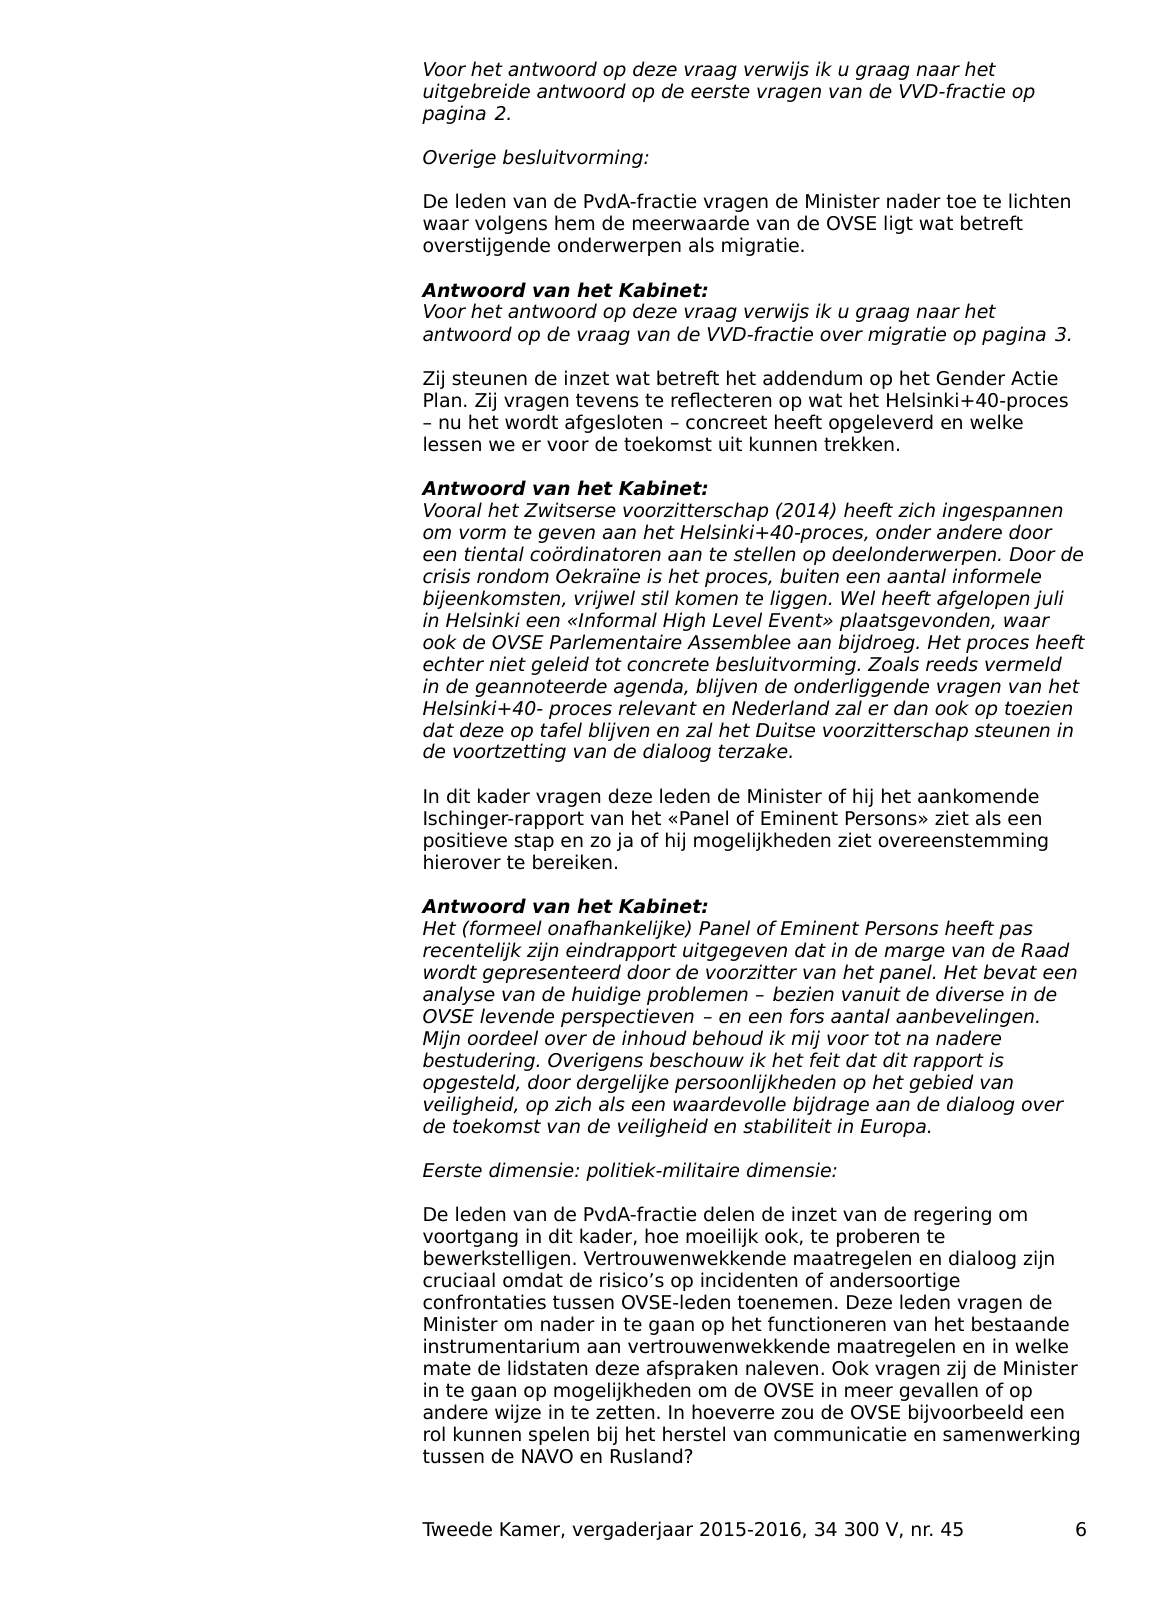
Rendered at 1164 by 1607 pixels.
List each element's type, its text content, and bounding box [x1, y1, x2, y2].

text Vooral het Zwitserse voorzitterschap (2014) heeft zich ingespannen om vorm te geven aan het Helsinki+40-proces, onder andere door een tiental coördinatoren aan te stellen op deelonderwerpen. Door de crisis rondom Oekraïne is het proces, buiten een aantal informele bijeenkomsten, vrijwel stil komen te liggen. Wel heeft afgelopen juli in Helsinki een «Informal High Level Event» plaatsgevonden, waar ook de OVSE Parlementaire Assemblee aan bijdroeg. Het proces heeft echter niet geleid tot concrete besluitvorming. Zoals reeds vermeld in de geannoteerde agenda, blijven de onderliggende vragen van het Helsinki+40- proces relevant en Nederland zal er dan ook op toezien dat deze op tafel blijven en zal het Duitse voorzitterschap steunen in de voortzetting van de dialoog terzake. [422, 500, 1087, 763]
subtitle Overige besluitvorming: [422, 147, 1087, 169]
text Voor het antwoord op deze vraag verwijs ik u graag naar het uitgebreide antwoord op de eerste vragen van de VVD-fractie op pagina 2. [422, 59, 1087, 125]
text Antwoord van het Kabinet: [422, 478, 1087, 500]
text Antwoord van het Kabinet: [422, 279, 1087, 301]
text In dit kader vragen deze leden de Minister of hij het aankomende Ischinger-rapport van het «Panel of Eminent Persons» ziet als een positieve stap en zo ja of hij mogelijkheden ziet overeenstemming hierover te bereiken. [422, 786, 1087, 873]
text De leden van de PvdA-fractie delen de inzet van de regering om voortgang in dit kader, hoe moeilijk ook, te proberen te bewerkstelligen. Vertrouwenwekkende maatregelen en dialoog zijn cruciaal omdat de risico’s op incidenten of andersoortige confrontaties tussen OVSE-leden toenemen. Deze leden vragen de Minister om nader in te gaan op het functioneren van het bestaande instrumentarium aan vertrouwenwekkende maatregelen en in welke mate de lidstaten deze afspraken naleven. Ook vragen zij de Minister in te gaan op mogelijkheden om de OVSE in meer gevallen of op andere wijze in te zetten. In hoeverre zou de OVSE bijvoorbeeld een rol kunnen spelen bij het herstel van communicatie en samenwerking tussen de NAVO en Rusland? [422, 1204, 1087, 1468]
text Het (formeel onafhankelijke) Panel of Eminent Persons heeft pas recentelijk zijn eindrapport uitgegeven dat in de marge van de Raad wordt gepresenteerd door de voorzitter van het panel. Het bevat een analyse van de huidige problemen – bezien vanuit de diverse in de OVSE levende perspectieven – en een fors aantal aanbevelingen. Mijn oordeel over de inhoud behoud ik mij voor tot na nadere bestudering. Overigens beschouw ik het feit dat dit rapport is opgesteld, door dergelijke persoonlijkheden op het gebied van veiligheid, op zich als een waardevolle bijdrage aan de dialoog over de toekomst van de veiligheid en stabiliteit in Europa. [422, 918, 1087, 1137]
text De leden van de PvdA-fractie vragen de Minister nader toe te lichten waar volgens hem de meerwaarde van de OVSE ligt wat betreft overstijgende onderwerpen als migratie. [422, 191, 1087, 257]
text Voor het antwoord op deze vraag verwijs ik u graag naar het antwoord op de vraag van de VVD-fractie over migratie op pagina 3. [422, 301, 1087, 345]
subtitle Eerste dimensie: politiek-militaire dimensie: [422, 1160, 1087, 1182]
text Antwoord van het Kabinet: [422, 896, 1087, 918]
text Zij steunen de inzet wat betreft het addendum op het Gender Actie Plan. Zij vragen tevens te reflecteren op wat het Helsinki+40-proces – nu het wordt afgesloten – concreet heeft opgeleverd en welke lessen we er voor de toekomst uit kunnen trekken. [422, 368, 1087, 456]
